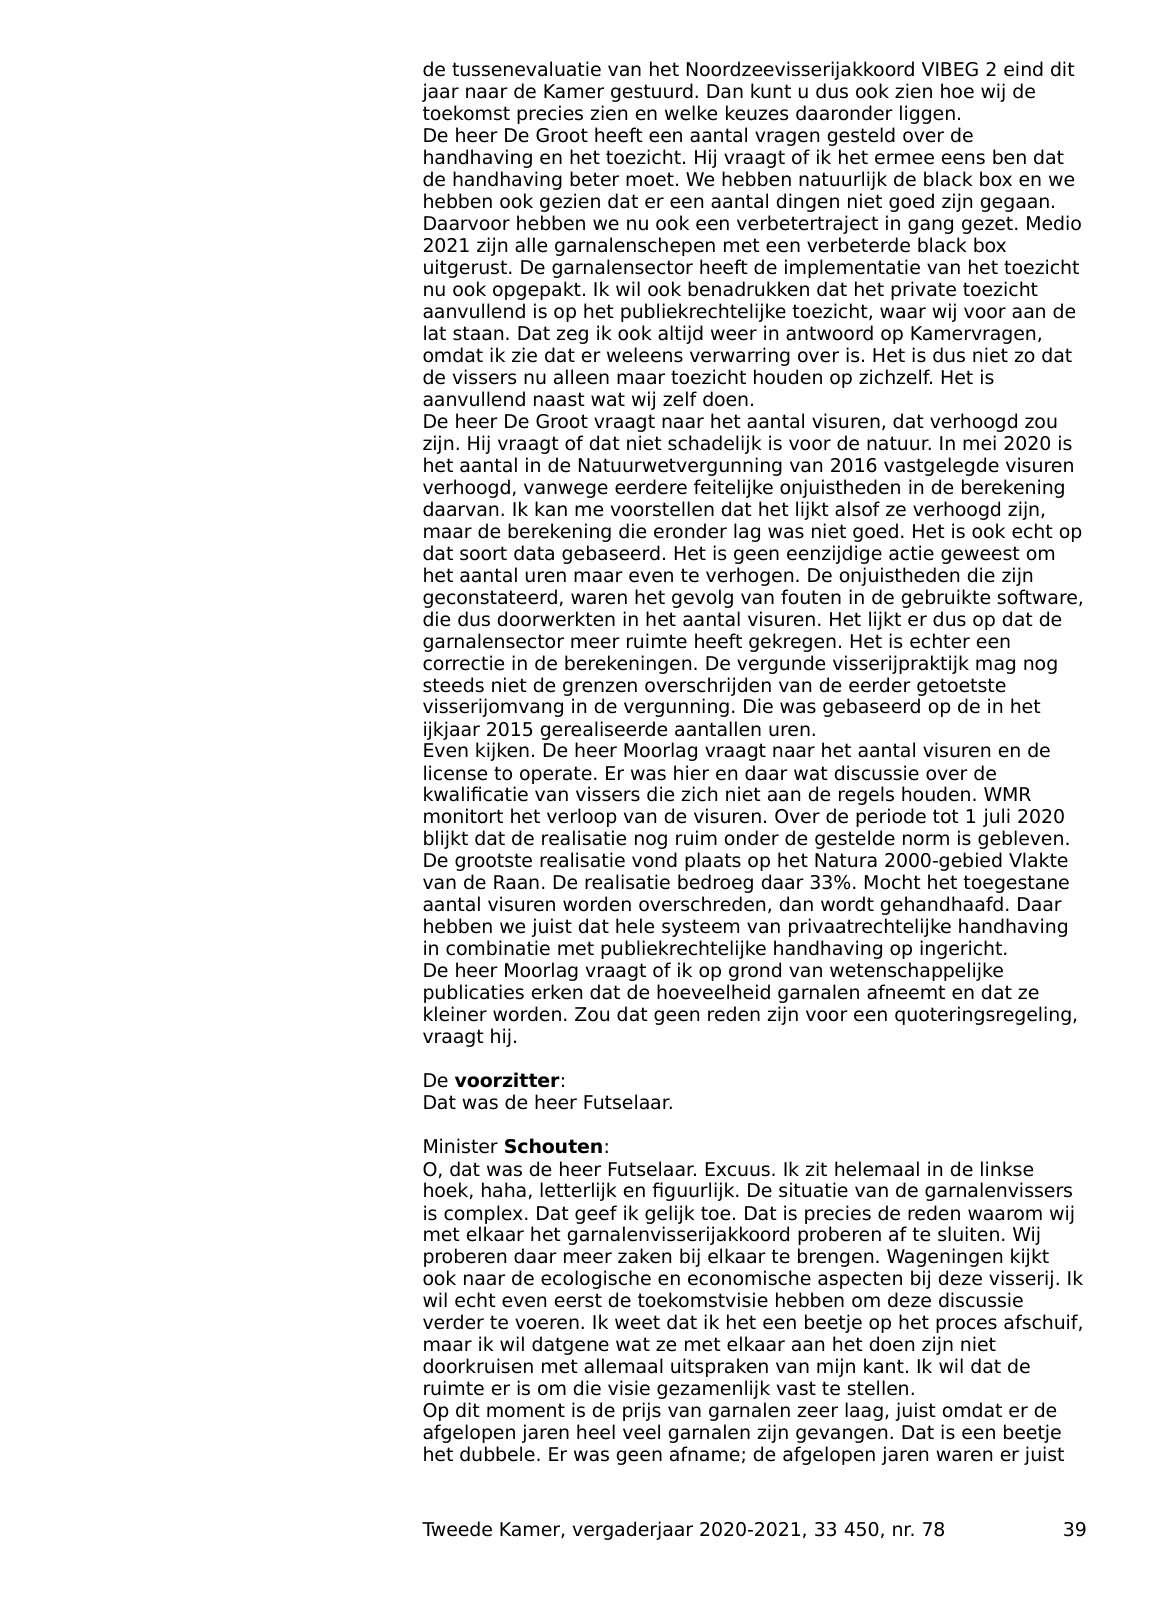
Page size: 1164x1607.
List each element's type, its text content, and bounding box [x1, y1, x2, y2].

text O, dat was de heer Futselaar. Excuus. Ik zit helemaal in de linkse hoek, haha, letterlijk en figuurlijk. De situatie van de garnalenvissers is complex. Dat geef ik gelijk toe. Dat is precies de reden waarom wij met elkaar het garnalenvisserijakkoord proberen af te sluiten. Wij proberen daar meer zaken bij elkaar te brengen. Wageningen kijkt ook naar de ecologische en economische aspecten bij deze visserij. Ik wil echt even eerst de toekomstvisie hebben om deze discussie verder te voeren. Ik weet dat ik het een beetje op het proces afschuif, maar ik wil datgene wat ze met elkaar aan het doen zijn niet doorkruisen met allemaal uitspraken van mijn kant. Ik wil dat de ruimte er is om die visie gezamenlijk vast te stellen. [422, 1158, 1087, 1400]
text Even kijken. De heer Moorlag vraagt naar het aantal visuren en de license to operate. Er was hier en daar wat discussie over de kwalificatie van vissers die zich niet aan de regels houden. WMR monitort het verloop van de visuren. Over de periode tot 1 juli 2020 blijkt dat de realisatie nog ruim onder de gestelde norm is gebleven. De grootste realisatie vond plaats op het Natura 2000-gebied Vlakte van de Raan. De realisatie bedroeg daar 33%. Mocht het toegestane aantal visuren worden overschreden, dan wordt gehandhaafd. Daar hebben we juist dat hele systeem van privaatrechtelijke handhaving in combinatie met publiekrechtelijke handhaving op ingericht. [422, 740, 1087, 960]
text Minister Schouten: [422, 1136, 1087, 1158]
text Op dit moment is de prijs van garnalen zeer laag, juist omdat er de afgelopen jaren heel veel garnalen zijn gevangen. Dat is een beetje het dubbele. Er was geen afname; de afgelopen jaren waren er juist [422, 1400, 1087, 1466]
text Dat was de heer Futselaar. [422, 1092, 1087, 1114]
text De voorzitter: [422, 1070, 1087, 1092]
text De heer Moorlag vraagt of ik op grond van wetenschappelijke publicaties erken dat de hoeveelheid garnalen afneemt en dat ze kleiner worden. Zou dat geen reden zijn voor een quoteringsregeling, vraagt hij. [422, 960, 1087, 1048]
text De heer De Groot heeft een aantal vragen gesteld over de handhaving en het toezicht. Hij vraagt of ik het ermee eens ben dat de handhaving beter moet. We hebben natuurlijk de black box en we hebben ook gezien dat er een aantal dingen niet goed zijn gegaan. Daarvoor hebben we nu ook een verbetertraject in gang gezet. Medio 2021 zijn alle garnalenschepen met een verbeterde black box uitgerust. De garnalensector heeft de implementatie van het toezicht nu ook opgepakt. Ik wil ook benadrukken dat het private toezicht aanvullend is op het publiekrechtelijke toezicht, waar wij voor aan de lat staan. Dat zeg ik ook altijd weer in antwoord op Kamervragen, omdat ik zie dat er weleens verwarring over is. Het is dus niet zo dat de vissers nu alleen maar toezicht houden op zichzelf. Het is aanvullend naast wat wij zelf doen. [422, 125, 1087, 411]
text De heer De Groot vraagt naar het aantal visuren, dat verhoogd zou zijn. Hij vraagt of dat niet schadelijk is voor de natuur. In mei 2020 is het aantal in de Natuurwetvergunning van 2016 vastgelegde visuren verhoogd, vanwege eerdere feitelijke onjuistheden in de berekening daarvan. Ik kan me voorstellen dat het lijkt alsof ze verhoogd zijn, maar de berekening die eronder lag was niet goed. Het is ook echt op dat soort data gebaseerd. Het is geen eenzijdige actie geweest om het aantal uren maar even te verhogen. De onjuistheden die zijn geconstateerd, waren het gevolg van fouten in de gebruikte software, die dus doorwerkten in het aantal visuren. Het lijkt er dus op dat de garnalensector meer ruimte heeft gekregen. Het is echter een correctie in de berekeningen. De vergunde visserijpraktijk mag nog steeds niet de grenzen overschrijden van de eerder getoetste visserijomvang in de vergunning. Die was gebaseerd op de in het ijkjaar 2015 gerealiseerde aantallen uren. [422, 411, 1087, 740]
text de tussenevaluatie van het Noordzeevisserijakkoord VIBEG 2 eind dit jaar naar de Kamer gestuurd. Dan kunt u dus ook zien hoe wij de toekomst precies zien en welke keuzes daaronder liggen. [422, 59, 1087, 125]
